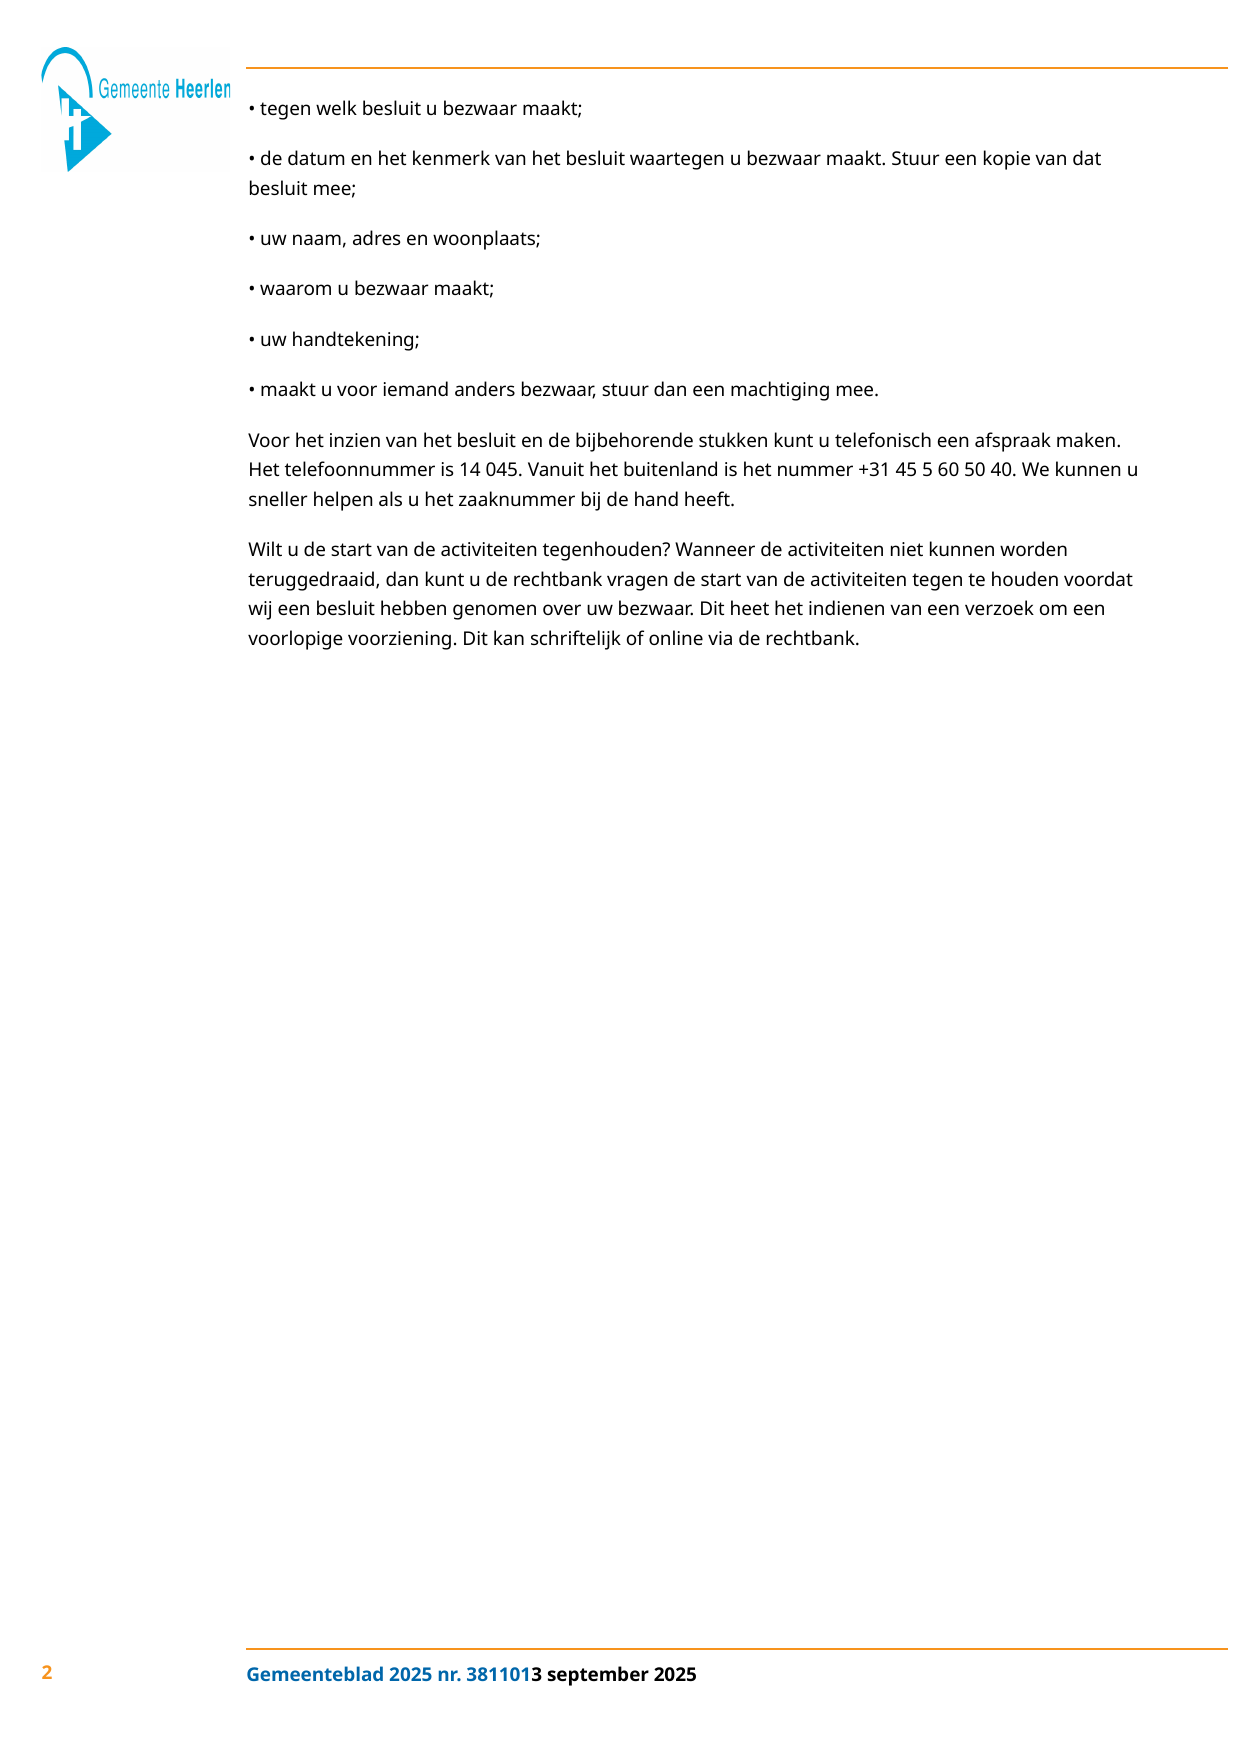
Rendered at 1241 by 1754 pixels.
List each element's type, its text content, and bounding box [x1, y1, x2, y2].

text • maakt u voor iemand anders bezwaar, stuur dan een machtiging mee. [248, 376, 1152, 402]
text • uw naam, adres en woonplaats; [248, 225, 1152, 251]
text • tegen welk besluit u bezwaar maakt; [248, 95, 1152, 121]
text • waarom u bezwaar maakt; [248, 276, 1152, 301]
text • uw handtekening; [248, 326, 1152, 352]
text Wilt u de start van de activiteiten tegenhouden? Wanneer de activiteiten niet kunnen worden teruggedraaid, dan kunt u de rechtbank vragen de start van de activiteiten tegen te houden voordat wij een besluit hebben genomen over uw bezwaar. Dit heet het indienen van een verzoek om een voorlopige voorziening. Dit kan schriftelijk of online via de rechtbank. [248, 536, 1152, 651]
text Voor het inzien van het besluit en de bijbehorende stukken kunt u telefonisch een afspraak maken. Het telefoonnummer is 14 045. Vanuit het buitenland is het nummer +31 45 5 60 50 40. We kunnen u sneller helpen als u het zaaknummer bij de hand heeft. [248, 427, 1152, 512]
picture [41, 47, 231, 172]
picture [41, 47, 59, 70]
text • de datum en het kenmerk van het besluit waartegen u bezwaar maakt. Stuur een kopie van dat besluit mee; [248, 145, 1152, 201]
